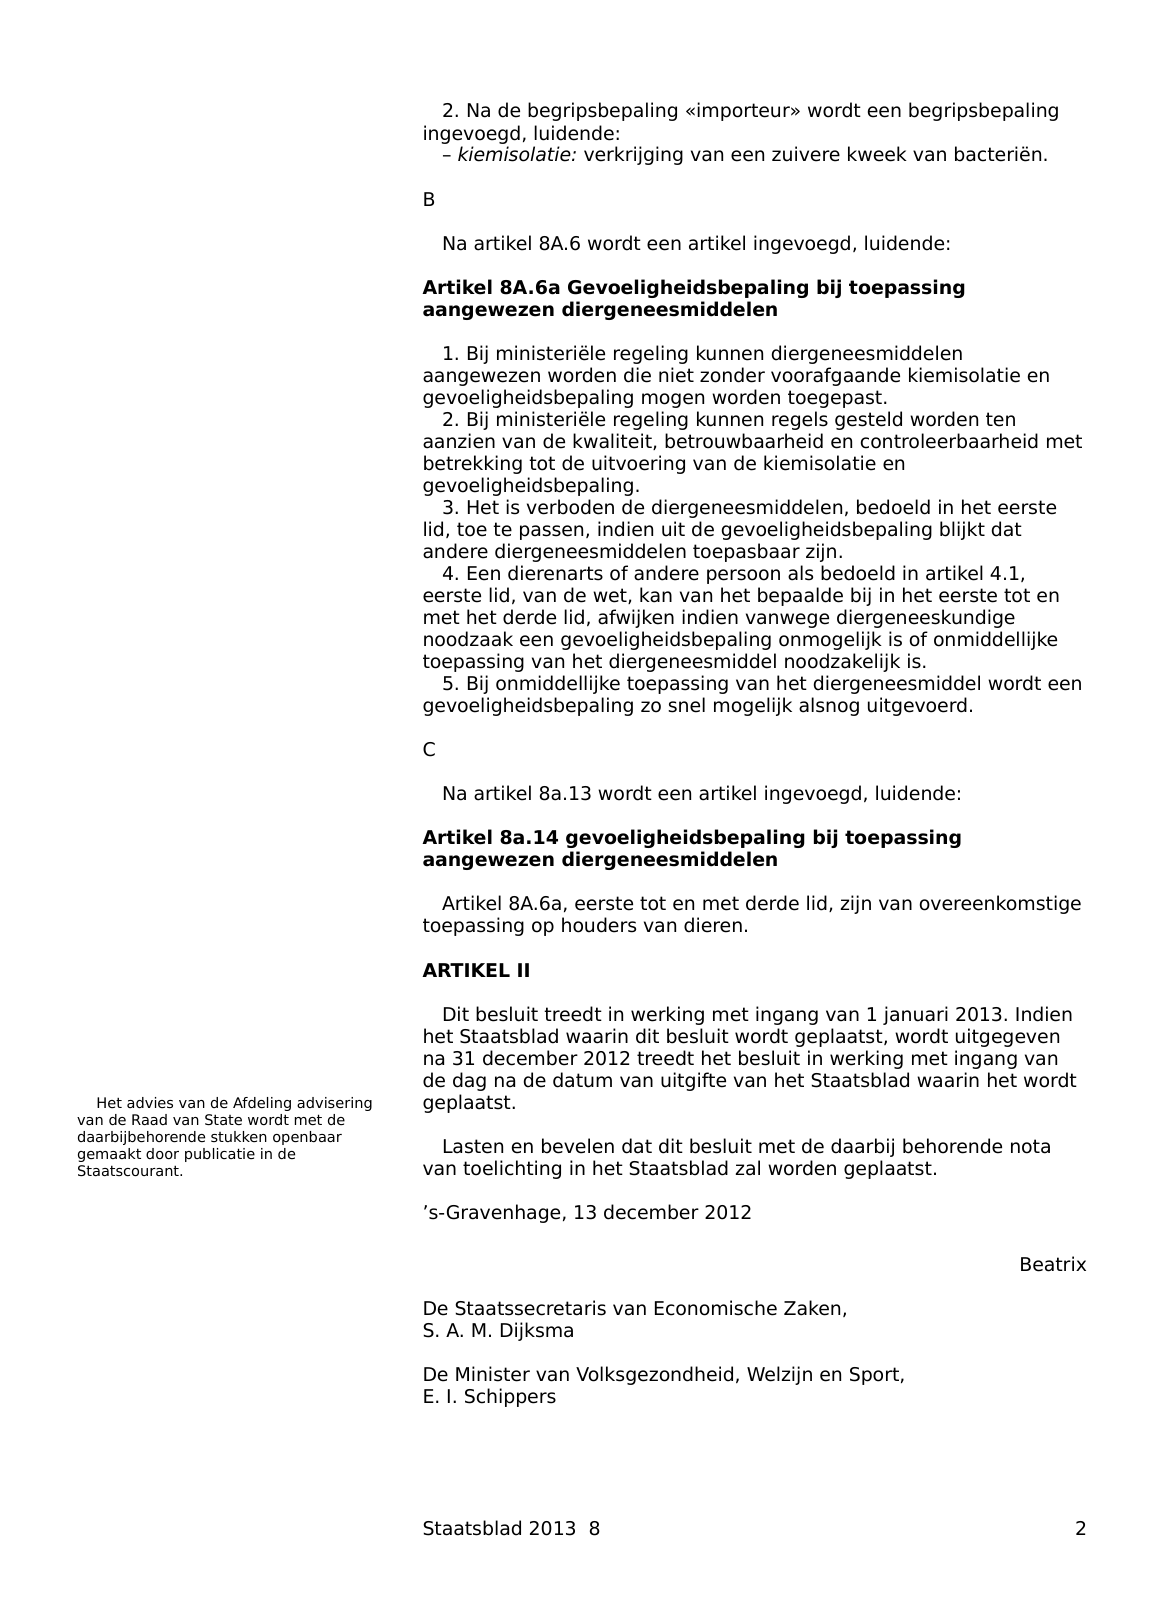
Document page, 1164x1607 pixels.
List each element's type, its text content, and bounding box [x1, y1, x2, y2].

text C [422, 739, 1087, 761]
text ’s-Gravenhage, 13 december 2012 [422, 1202, 1087, 1224]
text Beatrix [422, 1254, 1087, 1276]
subtitle Artikel 8A.6a Gevoeligheidsbepaling bij toepassing aangewezen diergeneesmiddelen [422, 277, 1087, 321]
subtitle Artikel 8a.14 gevoeligheidsbepaling bij toepassing aangewezen diergeneesmiddelen [422, 827, 1087, 871]
text 4. Een dierenarts of andere persoon als bedoeld in artikel 4.1, eerste lid, van de wet, kan van het bepaalde bij in het eerste tot en met het derde lid, afwijken indien vanwege diergeneeskundige noodzaak een gevoeligheidsbepaling onmogelijk is of onmiddellijke toepassing van het diergeneesmiddel noodzakelijk is. [422, 563, 1087, 673]
subtitle ARTIKEL II [422, 959, 1087, 981]
text 2. Na de begripsbepaling «importeur» wordt een begripsbepaling ingevoegd, luidende: [422, 100, 1087, 144]
text – kiemisolatie: verkrijging van een zuivere kweek van bacteriën. [422, 144, 1087, 166]
text Na artikel 8a.13 wordt een artikel ingevoegd, luidende: [422, 783, 1087, 805]
text Het advies van de Afdeling advisering van de Raad van State wordt met de daarbijbehorende stukken openbaar gemaakt door publicatie in de Staatscourant. [77, 1095, 396, 1180]
text 2. Bij ministeriële regeling kunnen regels gesteld worden ten aanzien van de kwaliteit, betrouwbaarheid en controleerbaarheid met betrekking tot de uitvoering van de kiemisolatie en gevoeligheidsbepaling. [422, 409, 1087, 497]
text De Minister van Volksgezondheid, Welzijn en Sport, E. I. Schippers [422, 1364, 1087, 1408]
text B [422, 188, 1087, 211]
text 5. Bij onmiddellijke toepassing van het diergeneesmiddel wordt een gevoeligheidsbepaling zo snel mogelijk alsnog uitgevoerd. [422, 673, 1087, 717]
text 1. Bij ministeriële regeling kunnen diergeneesmiddelen aangewezen worden die niet zonder voorafgaande kiemisolatie en gevoeligheidsbepaling mogen worden toegepast. [422, 343, 1087, 409]
text Dit besluit treedt in werking met ingang van 1 januari 2013. Indien het Staatsblad waarin dit besluit wordt geplaatst, wordt uitgegeven na 31 december 2012 treedt het besluit in werking met ingang van de dag na de datum van uitgifte van het Staatsblad waarin het wordt geplaatst. [422, 1004, 1087, 1113]
text 3. Het is verboden de diergeneesmiddelen, bedoeld in het eerste lid, toe te passen, indien uit de gevoeligheidsbepaling blijkt dat andere diergeneesmiddelen toepasbaar zijn. [422, 497, 1087, 563]
text Na artikel 8A.6 wordt een artikel ingevoegd, luidende: [422, 233, 1087, 255]
text Lasten en bevelen dat dit besluit met de daarbij behorende nota van toelichting in het Staatsblad zal worden geplaatst. [422, 1136, 1087, 1180]
text De Staatssecretaris van Economische Zaken, S. A. M. Dijksma [422, 1298, 1087, 1342]
text Artikel 8A.6a, eerste tot en met derde lid, zijn van overeenkomstige toepassing op houders van dieren. [422, 893, 1087, 937]
